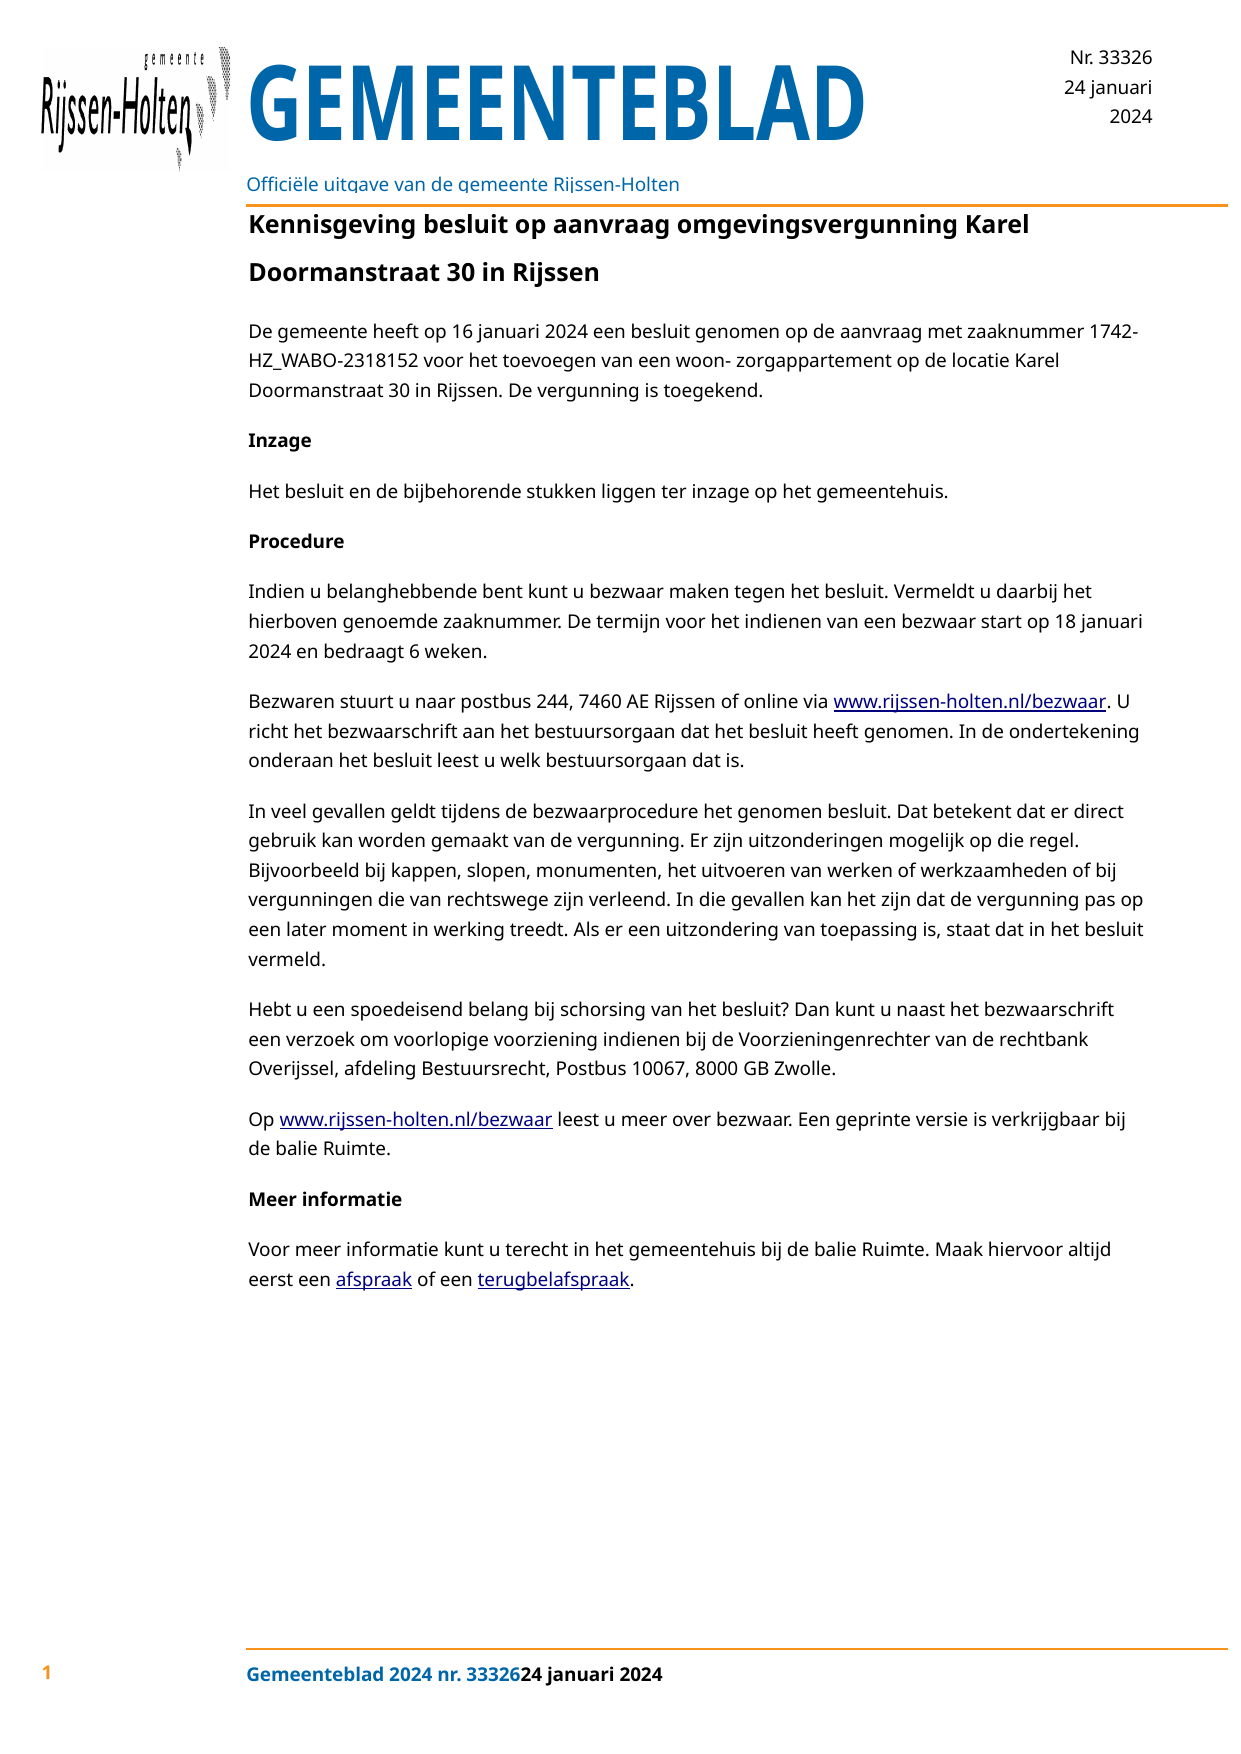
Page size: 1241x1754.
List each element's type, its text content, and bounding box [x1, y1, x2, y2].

text In veel gevallen geldt tijdens de bezwaarprocedure het genomen besluit. Dat betekent dat er direct gebruik kan worden gemaakt van de vergunning. Er zijn uitzonderingen mogelijk op die regel. Bijvoorbeeld bij kappen, slopen, monumenten, het uitvoeren van werken of werkzaamheden of bij vergunningen die van rechtswege zijn verleend. In die gevallen kan het zijn dat de vergunning pas op een later moment in werking treedt. Als er een uitzondering van toepassing is, staat dat in het besluit vermeld. [248, 798, 1152, 972]
text Inzage [248, 427, 1152, 453]
text Hebt u een spoedeisend belang bij schorsing van het besluit? Dan kunt u naast het bezwaarschrift een verzoek om voorlopige voorziening indienen bij de Voorzieningenrechter van de rechtbank Overijssel, afdeling Bestuursrecht, Postbus 10067, 8000 GB Zwolle. [248, 996, 1152, 1081]
text Meer informatie [248, 1186, 1152, 1212]
text De gemeente heeft op 16 januari 2024 een besluit genomen op de aanvraag met zaaknummer 1742-HZ_WABO-2318152 voor het toevoegen van een woon- zorgappartement op de locatie Karel Doormanstraat 30 in Rijssen. De vergunning is toegekend. [248, 318, 1152, 403]
text Voor meer informatie kunt u terecht in het gemeentehuis bij de balie Ruimte. Maak hiervoor altijd eerst een afspraak of een terugbelafspraak. [248, 1236, 1152, 1292]
text Procedure [248, 528, 1152, 554]
text Op www.rijssen-holten.nl/bezwaar leest u meer over bezwaar. Een geprinte versie is verkrijgbaar bij de balie Ruimte. [248, 1106, 1152, 1161]
text Indien u belanghebbende bent kunt u bezwaar maken tegen het besluit. Vermeldt u daarbij het hierboven genoemde zaaknummer. De termijn voor het indienen van een bezwaar start op 18 januari 2024 en bedraagt 6 weken. [248, 579, 1152, 664]
text Bezwaren stuurt u naar postbus 244, 7460 AE Rijssen of online via www.rijssen-holten.nl/bezwaar. U richt het bezwaarschrift aan het bestuursorgaan dat het besluit heeft genomen. In de ondertekening onderaan het besluit leest u welk bestuursorgaan dat is. [248, 688, 1152, 773]
text Het besluit en de bijbehorende stukken liggen ter inzage op het gemeentehuis. [248, 478, 1152, 504]
picture [41, 47, 231, 172]
text Kennisgeving besluit op aanvraag omgevingsvergunning Karel Doormanstraat 30 in Rijssen [248, 207, 1152, 288]
